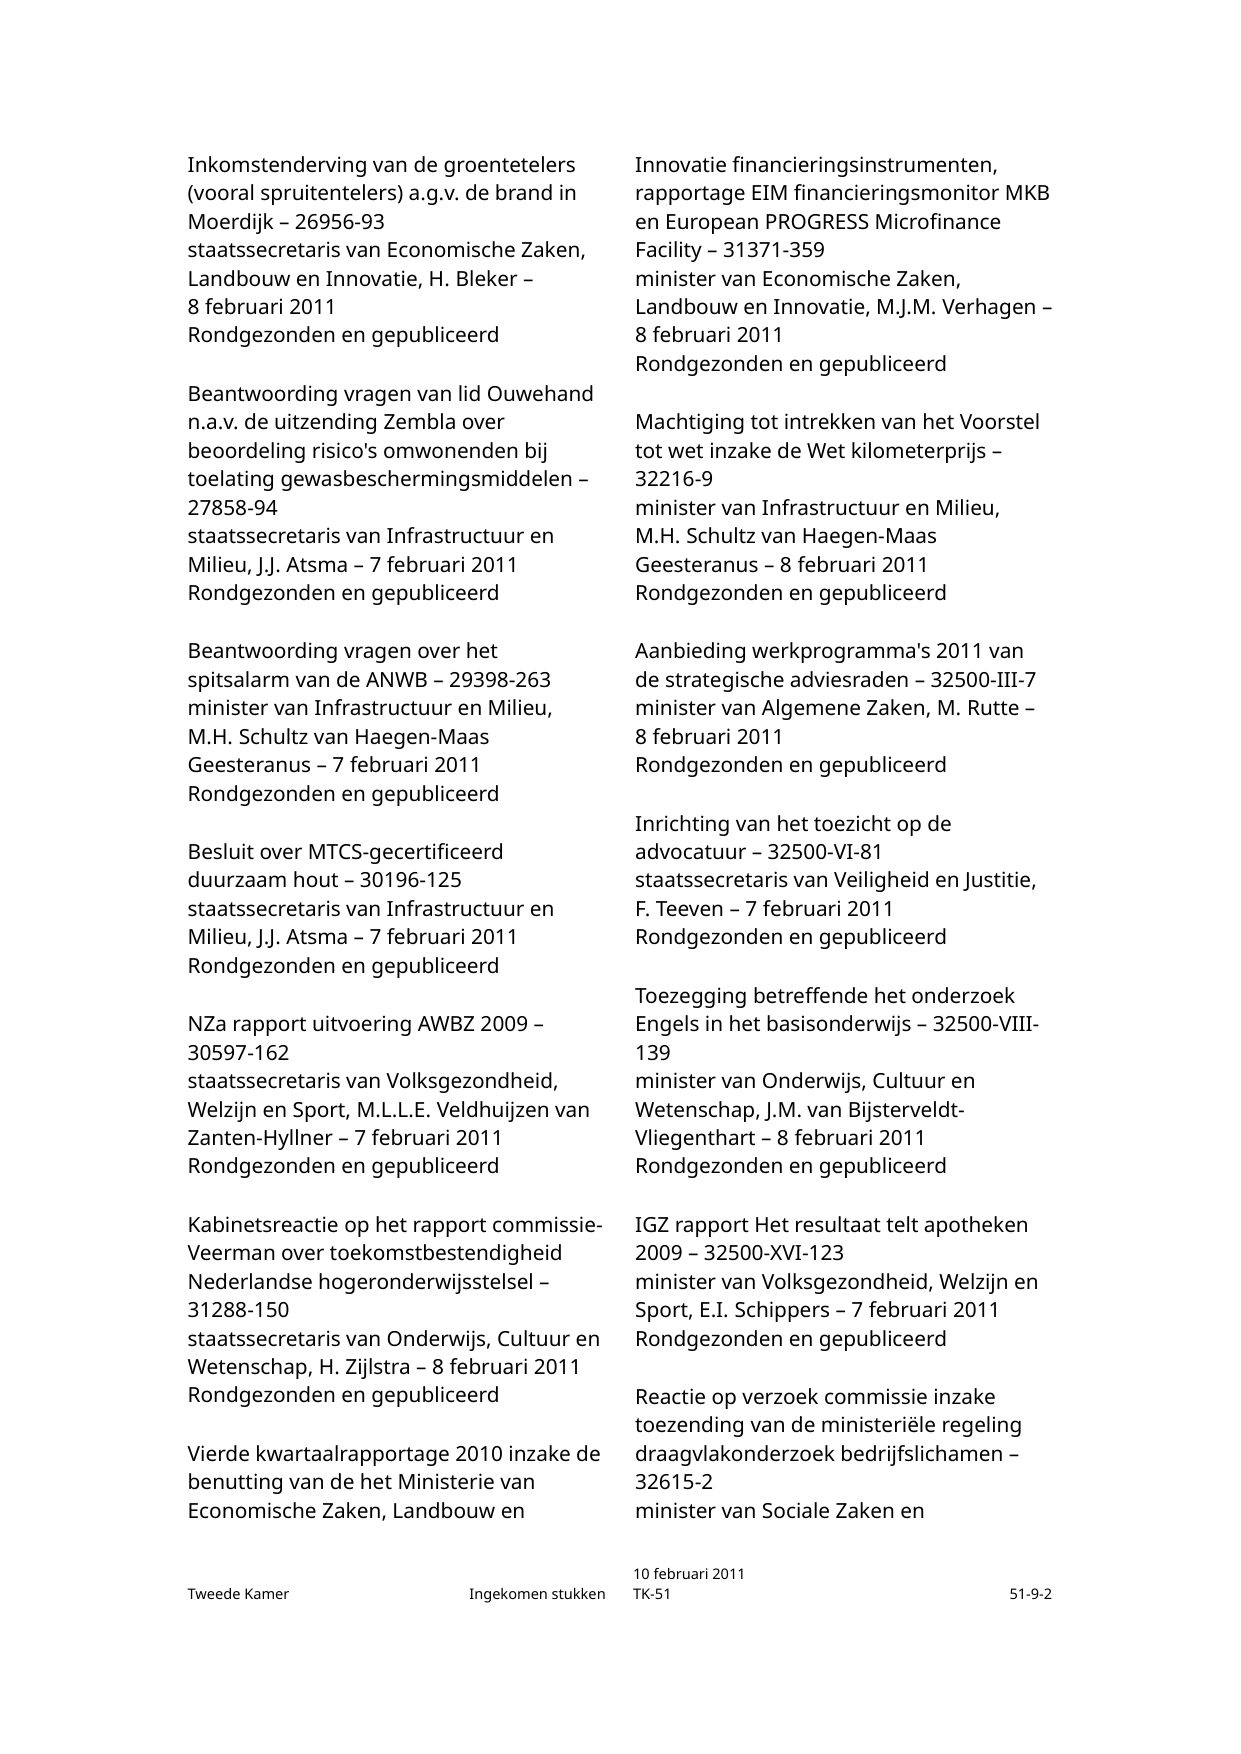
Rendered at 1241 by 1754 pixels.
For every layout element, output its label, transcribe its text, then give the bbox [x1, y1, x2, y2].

text Rondgezonden en gepubliceerd [635, 349, 1053, 377]
text minister van Sociale Zaken en [635, 1496, 1053, 1524]
text Rondgezonden en gepubliceerd [635, 578, 1053, 607]
text minister van Onderwijs, Cultuur en Wetenschap, J.M. van Bijsterveldt-Vliegenthart – 8 februari 2011 [635, 1066, 1053, 1152]
text Machtiging tot intrekken van het Voorstel tot wet inzake de Wet kilometerprijs – 32216-9 [635, 407, 1053, 493]
text minister van Economische Zaken, Landbouw en Innovatie, M.J.M. Verhagen – 8 februari 2011 [635, 264, 1053, 349]
text Rondgezonden en gepubliceerd [187, 779, 605, 807]
text Innovatie financieringsinstrumenten, rapportage EIM financieringsmonitor MKB en European PROGRESS Microfinance Facility – 31371-359 [635, 150, 1053, 264]
text Beantwoording vragen over het spitsalarm van de ANWB – 29398-263 [187, 637, 605, 693]
text Aanbieding werkprogramma's 2011 van de strategische adviesraden – 32500-III-7 [635, 637, 1053, 693]
text staatssecretaris van Volksgezondheid, Welzijn en Sport, M.L.L.E. Veldhuijzen van Zanten-Hyllner – 7 februari 2011 [187, 1066, 605, 1152]
text staatssecretaris van Onderwijs, Cultuur en Wetenschap, H. Zijlstra – 8 februari 2011 [187, 1324, 605, 1381]
text staatssecretaris van Infrastructuur en Milieu, J.J. Atsma – 7 februari 2011 [187, 894, 605, 951]
text Besluit over MTCS-gecertificeerd duurzaam hout – 30196-125 [187, 837, 605, 894]
text Rondgezonden en gepubliceerd [635, 1152, 1053, 1180]
text Kabinetsreactie op het rapport commissie-Veerman over toekomstbestendigheid Nederlandse hogeronderwijsstelsel – 31288-150 [187, 1210, 605, 1324]
text NZa rapport uitvoering AWBZ 2009 – 30597-162 [187, 1009, 605, 1066]
text minister van Infrastructuur en Milieu, M.H. Schultz van Haegen-Maas Geesteranus – 8 februari 2011 [635, 493, 1053, 578]
text minister van Algemene Zaken, M. Rutte – 8 februari 2011 [635, 693, 1053, 750]
text Rondgezonden en gepubliceerd [187, 321, 605, 349]
text staatssecretaris van Economische Zaken, Landbouw en Innovatie, H. Bleker – 8 februari 2011 [187, 235, 605, 321]
text Rondgezonden en gepubliceerd [187, 951, 605, 979]
text minister van Infrastructuur en Milieu, M.H. Schultz van Haegen-Maas Geesteranus – 7 februari 2011 [187, 693, 605, 779]
text Vierde kwartaalrapportage 2010 inzake de benutting van de het Ministerie van Economische Zaken, Landbouw en [187, 1439, 605, 1524]
text Rondgezonden en gepubliceerd [187, 1381, 605, 1409]
text Rondgezonden en gepubliceerd [635, 750, 1053, 779]
text IGZ rapport Het resultaat telt apotheken 2009 – 32500-XVI-123 [635, 1210, 1053, 1267]
text Reactie op verzoek commissie inzake toezending van de ministeriële regeling draagvlakonderzoek bedrijfslichamen – 32615-2 [635, 1382, 1053, 1496]
text Beantwoording vragen van lid Ouwehand n.a.v. de uitzending Zembla over beoordeling risico's omwonenden bij toelating gewasbeschermingsmiddelen – 27858-94 [187, 379, 605, 521]
text Rondgezonden en gepubliceerd [635, 922, 1053, 951]
text minister van Volksgezondheid, Welzijn en Sport, E.I. Schippers – 7 februari 2011 [635, 1267, 1053, 1324]
text staatssecretaris van Veiligheid en Justitie, F. Teeven – 7 februari 2011 [635, 866, 1053, 922]
text staatssecretaris van Infrastructuur en Milieu, J.J. Atsma – 7 februari 2011 [187, 521, 605, 578]
text Rondgezonden en gepubliceerd [187, 1152, 605, 1180]
text Toezegging betreffende het onderzoek Engels in het basisonderwijs – 32500-VIII-139 [635, 981, 1053, 1066]
text Rondgezonden en gepubliceerd [635, 1324, 1053, 1352]
text Inrichting van het toezicht op de advocatuur – 32500-VI-81 [635, 809, 1053, 866]
text Inkomstenderving van de groentetelers (vooral spruitentelers) a.g.v. de brand in Moerdijk – 26956-93 [187, 150, 605, 235]
text Rondgezonden en gepubliceerd [187, 578, 605, 607]
